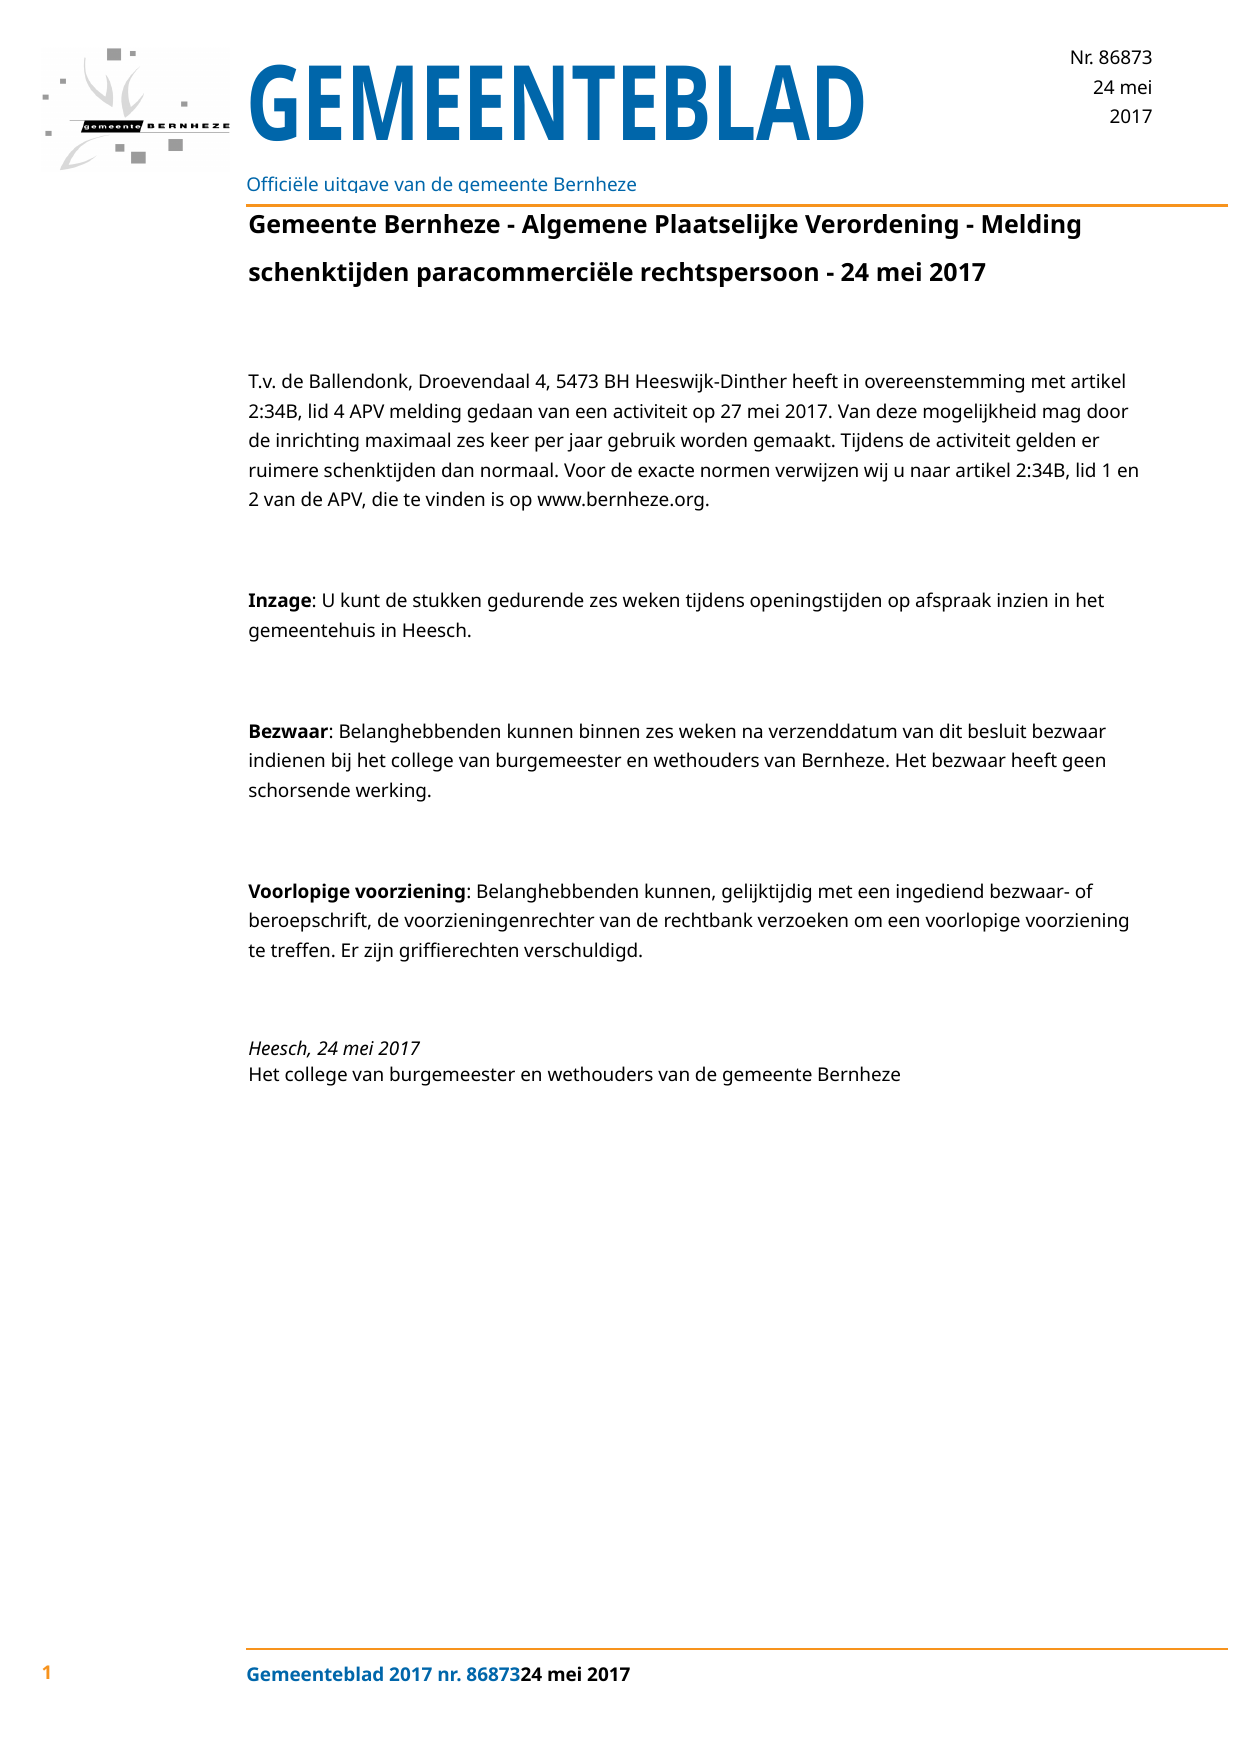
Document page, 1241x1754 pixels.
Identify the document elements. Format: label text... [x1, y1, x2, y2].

text Inzage: U kunt de stukken gedurende zes weken tijdens openingstijden op afspraak inzien in het gemeentehuis in Heesch. [248, 587, 1152, 643]
text Het college van burgemeester en wethouders van de gemeente Bernheze [248, 1061, 1152, 1087]
text Voorlopige voorziening: Belanghebbenden kunnen, gelijktijdig met een ingediend bezwaar- of beroepschrift, de voorzieningenrechter van de rechtbank verzoeken om een voorlopige voorziening te treffen. Er zijn griffierechten verschuldigd. [248, 878, 1152, 963]
text Bezwaar: Belanghebbenden kunnen binnen zes weken na verzenddatum van dit besluit bezwaar indienen bij het college van burgemeester en wethouders van Bernheze. Het bezwaar heeft geen schorsende werking. [248, 718, 1152, 803]
text T.v. de Ballendonk, Droevendaal 4, 5473 BH Heeswijk-Dinther heeft in overeenstemming met artikel 2:34B, lid 4 APV melding gedaan van een activiteit op 27 mei 2017. Van deze mogelijkheid mag door de inrichting maximaal zes keer per jaar gebruik worden gemaakt. Tijdens de activiteit gelden er ruimere schenktijden dan normaal. Voor de exacte normen verwijzen wij u naar artikel 2:34B, lid 1 en 2 van de APV, die te vinden is op www.bernheze.org. [248, 368, 1152, 512]
text Gemeente Bernheze - Algemene Plaatselijke Verordening - Melding schenktijden paracommerciële rechtspersoon - 24 mei 2017 [248, 207, 1152, 288]
text Heesch, 24 mei 2017 [248, 1035, 1152, 1061]
picture [41, 47, 231, 172]
